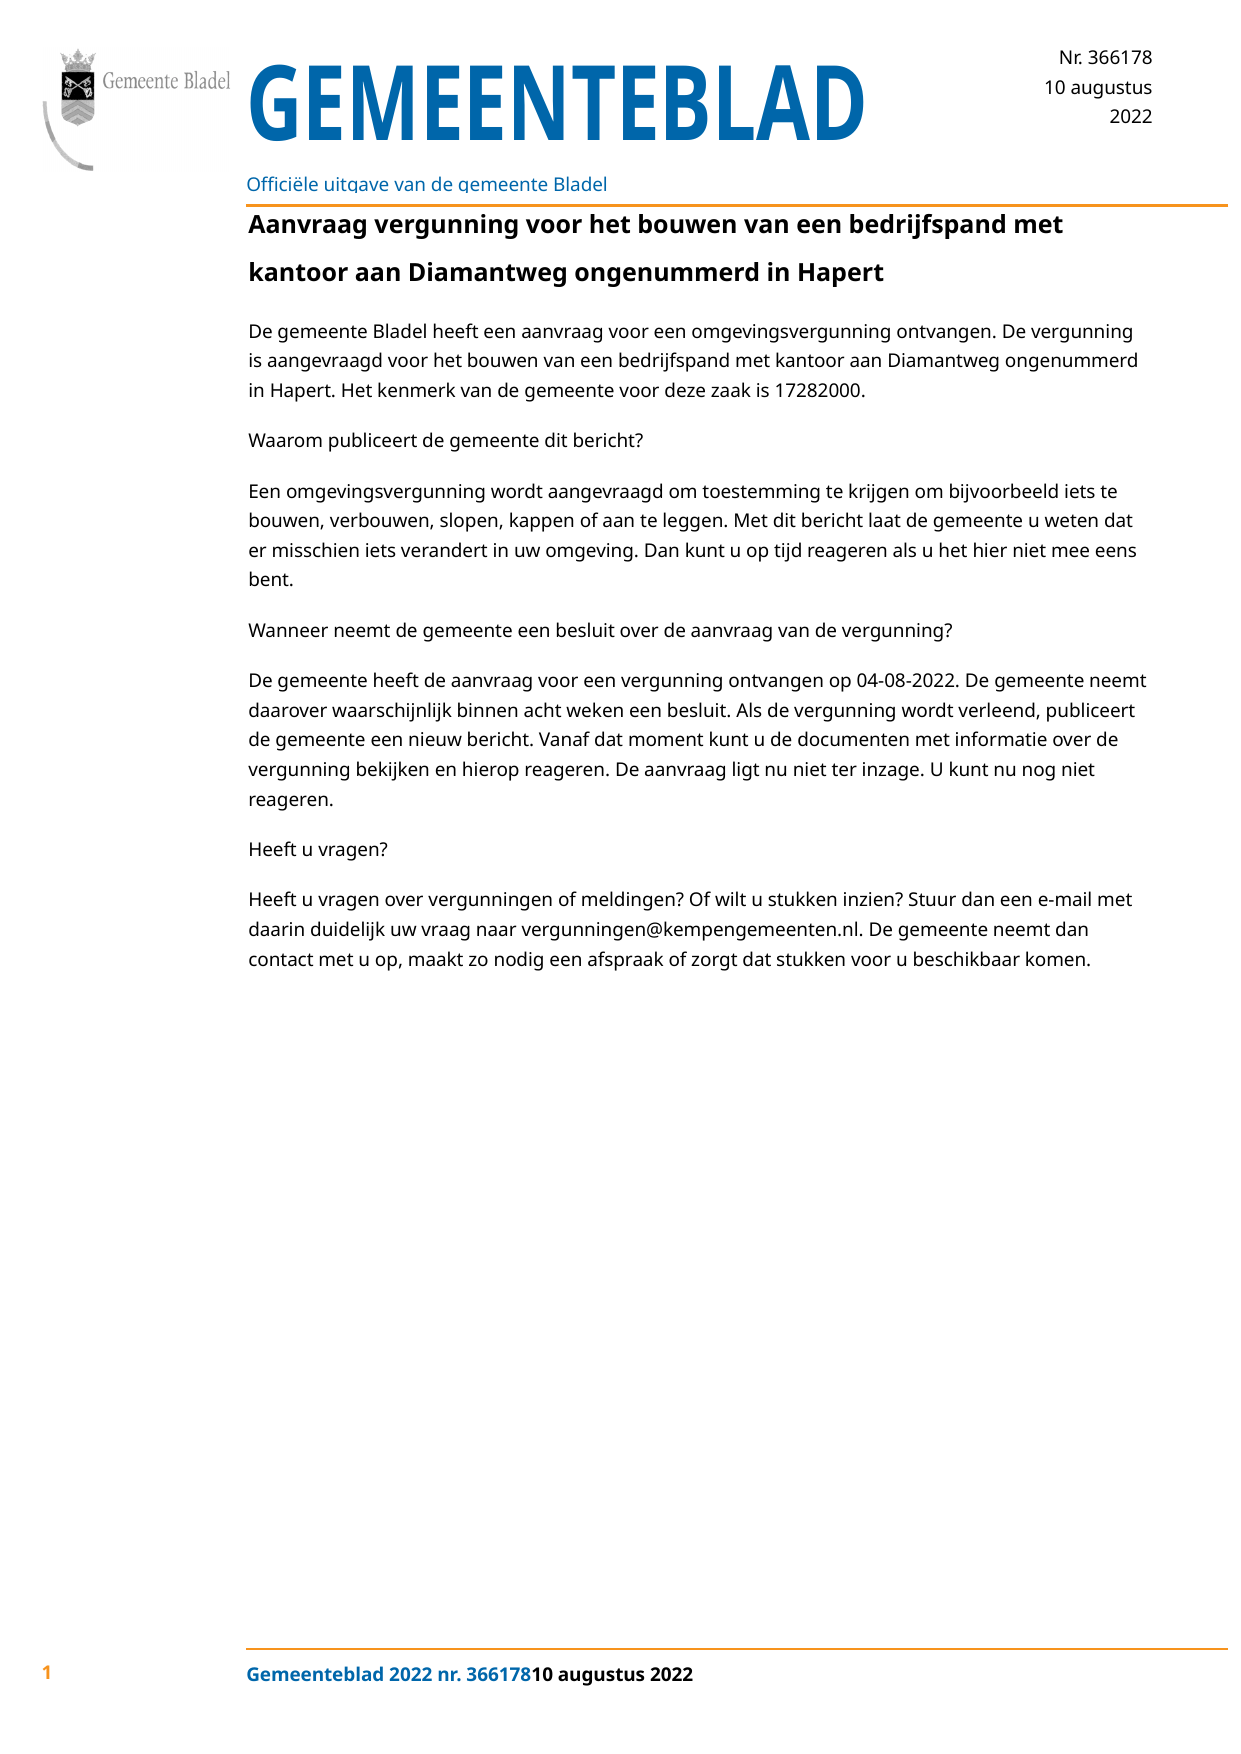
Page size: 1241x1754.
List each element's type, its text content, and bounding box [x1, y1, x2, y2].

text Wanneer neemt de gemeente een besluit over de aanvraag van de vergunning? [248, 617, 1152, 643]
text Heeft u vragen? [248, 836, 1152, 862]
text Aanvraag vergunning voor het bouwen van een bedrijfspand met kantoor aan Diamantweg ongenummerd in Hapert [248, 207, 1152, 288]
text Heeft u vragen over vergunningen of meldingen? Of wilt u stukken inzien? Stuur dan een e-mail met daarin duidelijk uw vraag naar vergunningen@kempengemeenten.nl. De gemeente neemt dan contact met u op, maakt zo nodig een afspraak of zorgt dat stukken voor u beschikbaar komen. [248, 887, 1152, 972]
text Waarom publiceert de gemeente dit bericht? [248, 427, 1152, 453]
text De gemeente Bladel heeft een aanvraag voor een omgevingsvergunning ontvangen. De vergunning is aangevraagd voor het bouwen van een bedrijfspand met kantoor aan Diamantweg ongenummerd in Hapert. Het kenmerk van de gemeente voor deze zaak is 17282000. [248, 318, 1152, 403]
picture [41, 47, 231, 172]
text De gemeente heeft de aanvraag voor een vergunning ontvangen op 04-08-2022. De gemeente neemt daarover waarschijnlijk binnen acht weken een besluit. Als de vergunning wordt verleend, publiceert de gemeente een nieuw bericht. Vanaf dat moment kunt u de documenten met informatie over de vergunning bekijken en hierop reageren. De aanvraag ligt nu niet ter inzage. U kunt nu nog niet reageren. [248, 667, 1152, 812]
text Een omgevingsvergunning wordt aangevraagd om toestemming te krijgen om bijvoorbeeld iets te bouwen, verbouwen, slopen, kappen of aan te leggen. Met dit bericht laat de gemeente u weten dat er misschien iets verandert in uw omgeving. Dan kunt u op tijd reageren als u het hier niet mee eens bent. [248, 478, 1152, 592]
